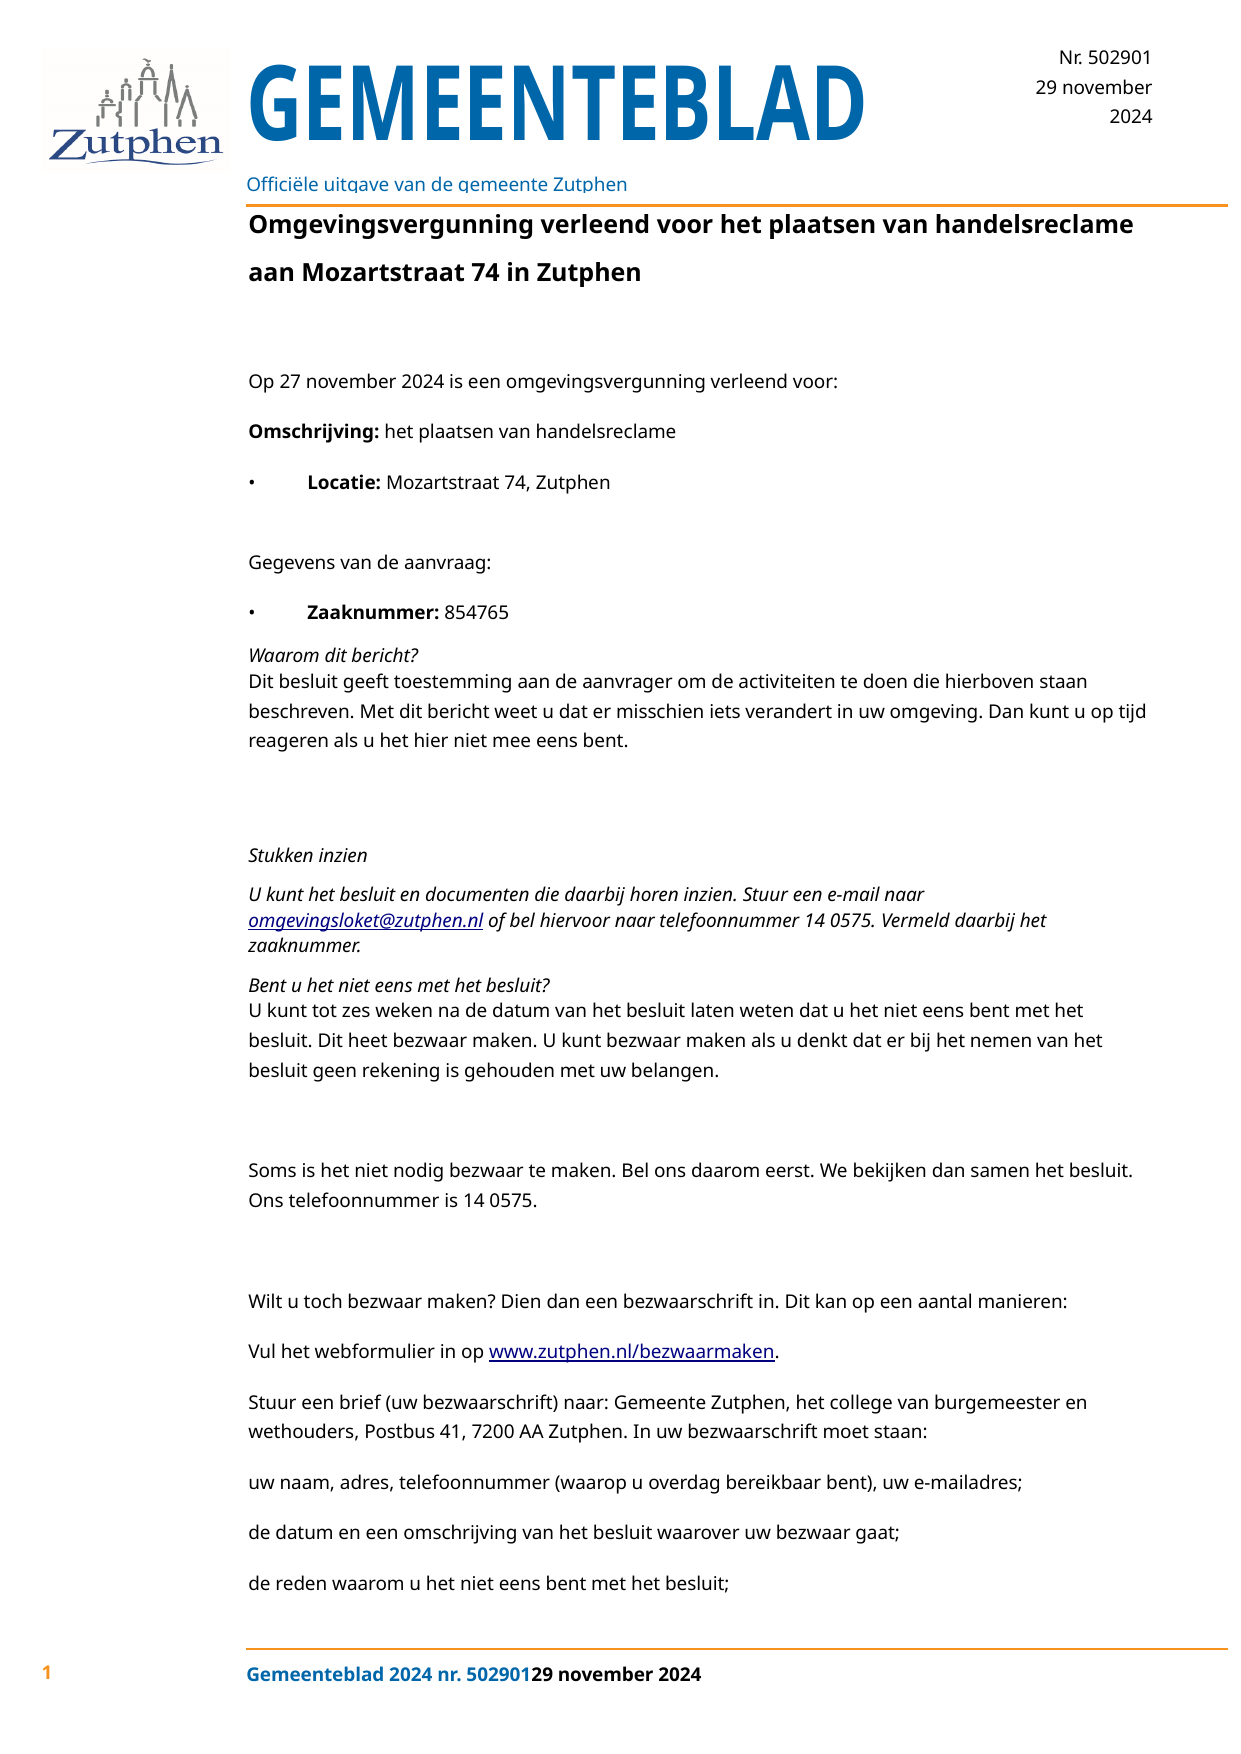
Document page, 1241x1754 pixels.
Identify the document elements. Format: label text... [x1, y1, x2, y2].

list Zaaknummer: 854765 [248, 599, 1152, 625]
list Locatie: Mozartstraat 74, Zutphen [248, 469, 1152, 495]
text Omgevingsvergunning verleend voor het plaatsen van handelsreclame aan Mozartstraat 74 in Zutphen [248, 207, 1152, 288]
text Waarom dit bericht? [248, 643, 1152, 668]
text Soms is het niet nodig bezwaar te maken. Bel ons daarom eerst. We bekijken dan samen het besluit. Ons telefoonnummer is 14 0575. [248, 1158, 1152, 1213]
text Dit besluit geeft toestemming aan de aanvrager om de activiteiten te doen die hierboven staan beschreven. Met dit bericht weet u dat er misschien iets verandert in uw omgeving. Dan kunt u op tijd reageren als u het hier niet mee eens bent. [248, 668, 1152, 753]
text de reden waarom u het niet eens bent met het besluit; [248, 1570, 1152, 1596]
text Gegevens van de aanvraag: [248, 549, 1152, 575]
text U kunt het besluit en documenten die daarbij horen inzien. Stuur een e-mail naar omgevingsloket@zutphen.nl of bel hiervoor naar telefoonnummer 14 0575. Vermeld daarbij het zaaknummer. [248, 881, 1152, 958]
text Stuur een brief (uw bezwaarschrift) naar: Gemeente Zutphen, het college van burgemeester en wethouders, Postbus 41, 7200 AA Zutphen. In uw bezwaarschrift moet staan: [248, 1389, 1152, 1444]
text uw naam, adres, telefoonnummer (waarop u overdag bereikbaar bent), uw e-mailadres; [248, 1469, 1152, 1495]
text U kunt tot zes weken na de datum van het besluit laten weten dat u het niet eens bent met het besluit. Dit heet bezwaar maken. U kunt bezwaar maken als u denkt dat er bij het nemen van het besluit geen rekening is gehouden met uw belangen. [248, 998, 1152, 1083]
picture [41, 47, 231, 172]
text Stukken inzien [248, 842, 1152, 868]
text Vul het webformulier in op www.zutphen.nl/bezwaarmaken. [248, 1338, 1152, 1364]
text Omschrijving: het plaatsen van handelsreclame [248, 419, 1152, 444]
text Wilt u toch bezwaar maken? Dien dan een bezwaarschrift in. Dit kan op een aantal manieren: [248, 1288, 1152, 1314]
text de datum en een omschrijving van het besluit waarover uw bezwaar gaat; [248, 1519, 1152, 1545]
text Bent u het niet eens met het besluit? [248, 972, 1152, 998]
text Op 27 november 2024 is een omgevingsvergunning verleend voor: [248, 368, 1152, 394]
